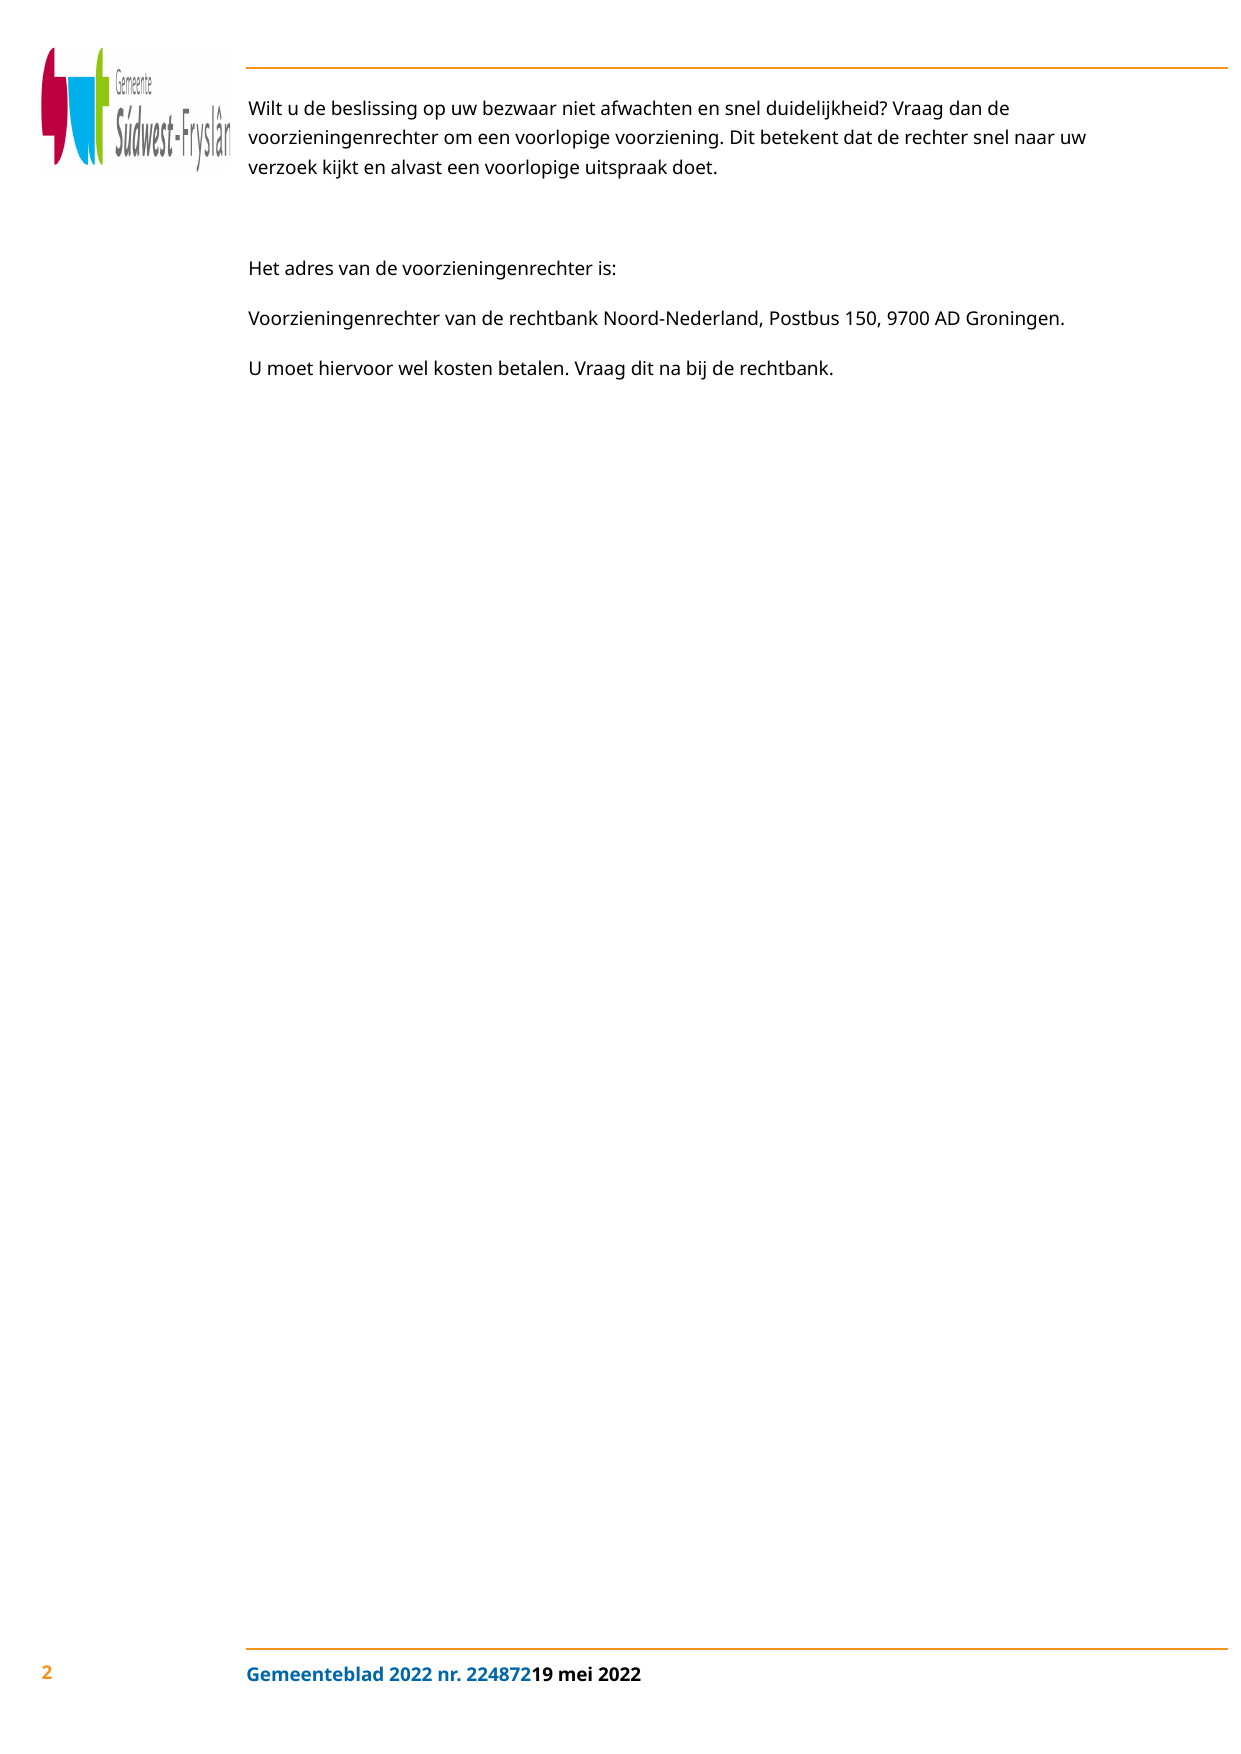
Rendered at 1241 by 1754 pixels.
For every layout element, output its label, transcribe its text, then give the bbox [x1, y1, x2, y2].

text Wilt u de beslissing op uw bezwaar niet afwachten en snel duidelijkheid? Vraag dan de voorzieningenrechter om een voorlopige voorziening. Dit betekent dat de rechter snel naar uw verzoek kijkt en alvast een voorlopige uitspraak doet. [248, 95, 1152, 180]
text Het adres van de voorzieningenrechter is: [248, 255, 1152, 281]
text U moet hiervoor wel kosten betalen. Vraag dit na bij de rechtbank. [248, 356, 1152, 381]
text Voorzieningenrechter van de rechtbank Noord-Nederland, Postbus 150, 9700 AD Groningen. [248, 305, 1152, 331]
picture [41, 47, 231, 172]
